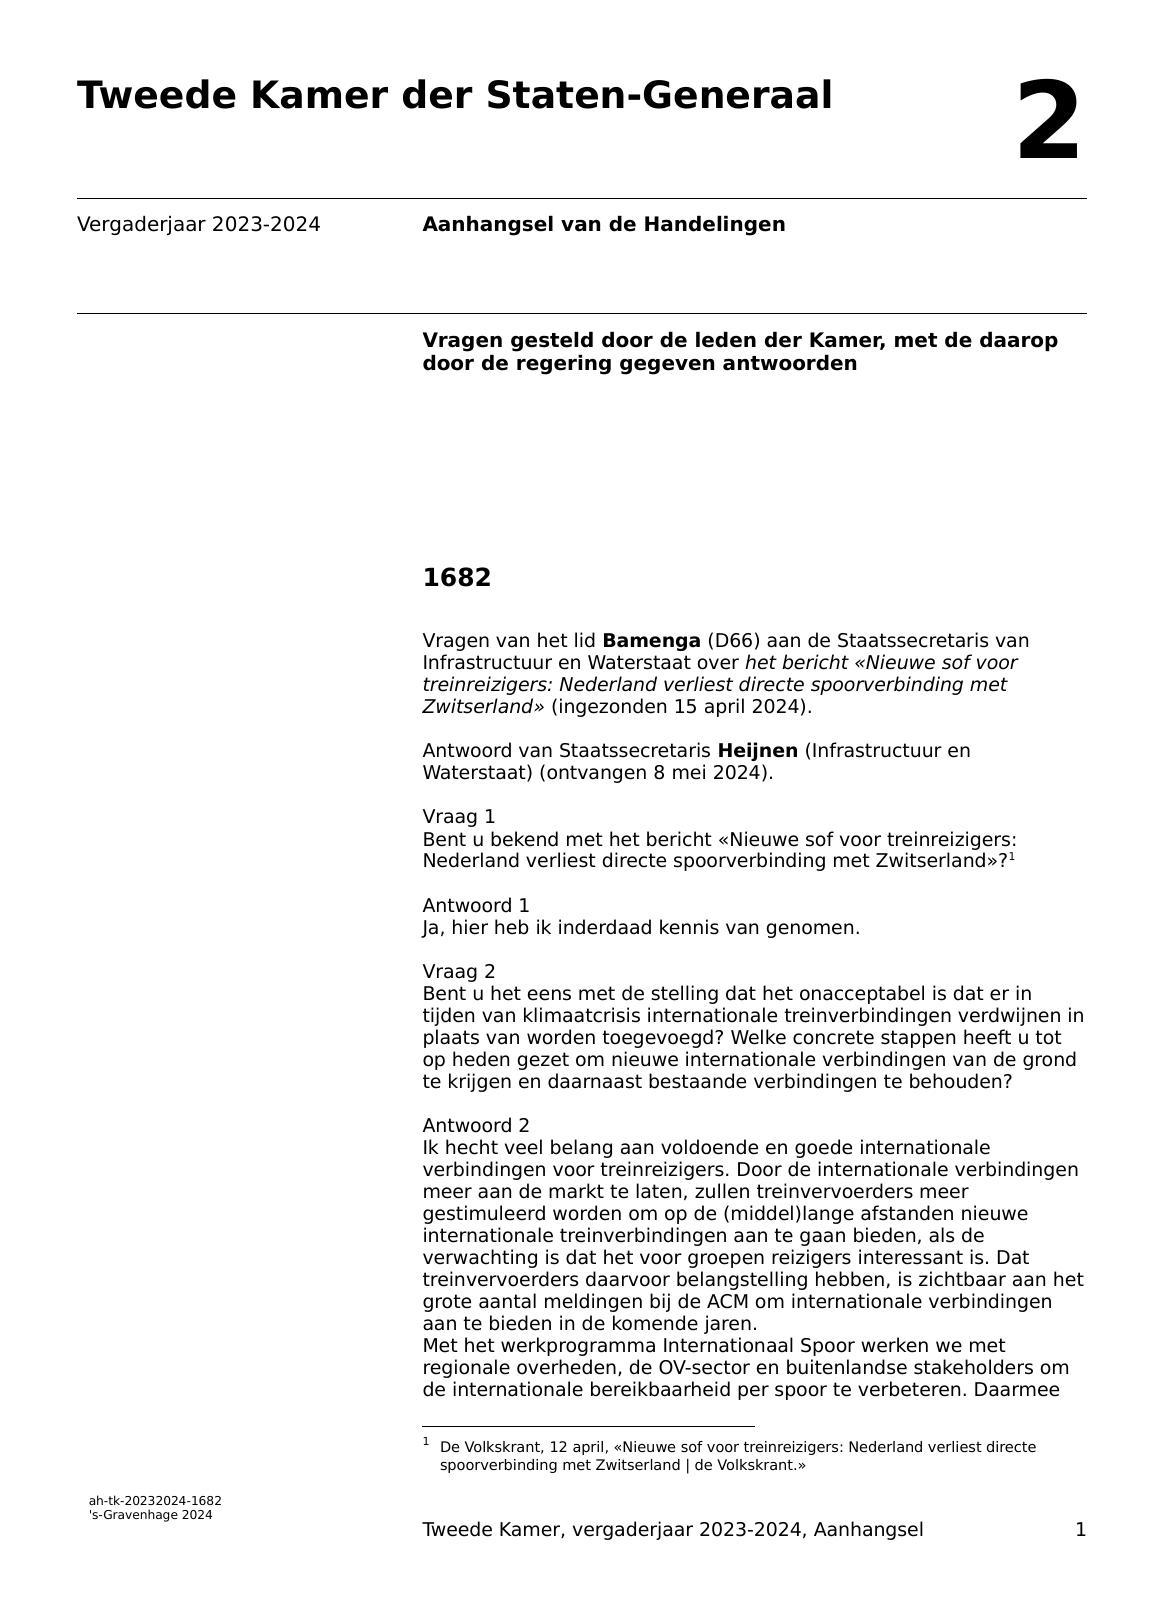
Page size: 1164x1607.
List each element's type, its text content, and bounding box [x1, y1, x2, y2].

text Vragen van het lid Bamenga (D66) aan de Staatssecretaris van Infrastructuur en Waterstaat over het bericht «Nieuwe sof voor treinreizigers: Nederland verliest directe spoorverbinding met Zwitserland» (ingezonden 15 april 2024). [422, 630, 1087, 718]
table_cell Vergaderjaar 2023-2024 [77, 199, 422, 313]
text Ja, hier heb ik inderdaad kennis van genomen. [422, 917, 1087, 938]
table_header 2 [886, 59, 1087, 198]
text Bent u het eens met de stelling dat het onacceptabel is dat er in tijden van klimaatcrisis internationale treinverbindingen verdwijnen in plaats van worden toegevoegd? Welke concrete stappen heeft u tot op heden gezet om nieuwe internationale verbindingen van de grond te krijgen en daarnaast bestaande verbindingen te behouden? [422, 983, 1087, 1093]
table_cell Aanhangsel van de Handelingen [422, 199, 1087, 313]
text ah-tk-20232024-1682 [88, 1494, 323, 1508]
text Met het werkprogramma Internationaal Spoor werken we met regionale overheden, de OV-sector en buitenlandse stakeholders om de internationale bereikbaarheid per spoor te verbeteren. Daarmee [422, 1334, 1087, 1401]
text 's-Gravenhage 2024 [88, 1508, 323, 1522]
text Bent u bekend met het bericht «Nieuwe sof voor treinreizigers: Nederland verliest directe spoorverbinding met Zwitserland»? [422, 828, 1087, 872]
table_header Tweede Kamer der Staten-Generaal [77, 59, 886, 198]
text 1682 [422, 563, 1087, 592]
text Vraag 1 [422, 806, 1087, 828]
text Antwoord 1 [422, 894, 1087, 917]
text Antwoord van Staatssecretaris Heijnen (Infrastructuur en Waterstaat) (ontvangen 8 mei 2024). [422, 740, 1087, 784]
text Antwoord 2 [422, 1115, 1087, 1137]
text De Volkskrant, 12 april, «Nieuwe sof voor treinreizigers: Nederland verliest directe spoorverbinding met Zwitserland | de Volkskrant.» [422, 1435, 1087, 1474]
table_cell [77, 314, 422, 375]
table_cell Vragen gesteld door de leden der Kamer, met de daarop door de regering gegeven antwoorden [422, 314, 1087, 375]
text Vraag 2 [422, 961, 1087, 983]
text Ik hecht veel belang aan voldoende en goede internationale verbindingen voor treinreizigers. Door de internationale verbindingen meer aan de markt te laten, zullen treinvervoerders meer gestimuleerd worden om op de (middel)lange afstanden nieuwe internationale treinverbindingen aan te gaan bieden, als de verwachting is dat het voor groepen reizigers interessant is. Dat treinvervoerders daarvoor belangstelling hebben, is zichtbaar aan het grote aantal meldingen bij de ACM om internationale verbindingen aan te bieden in de komende jaren. [422, 1137, 1087, 1334]
